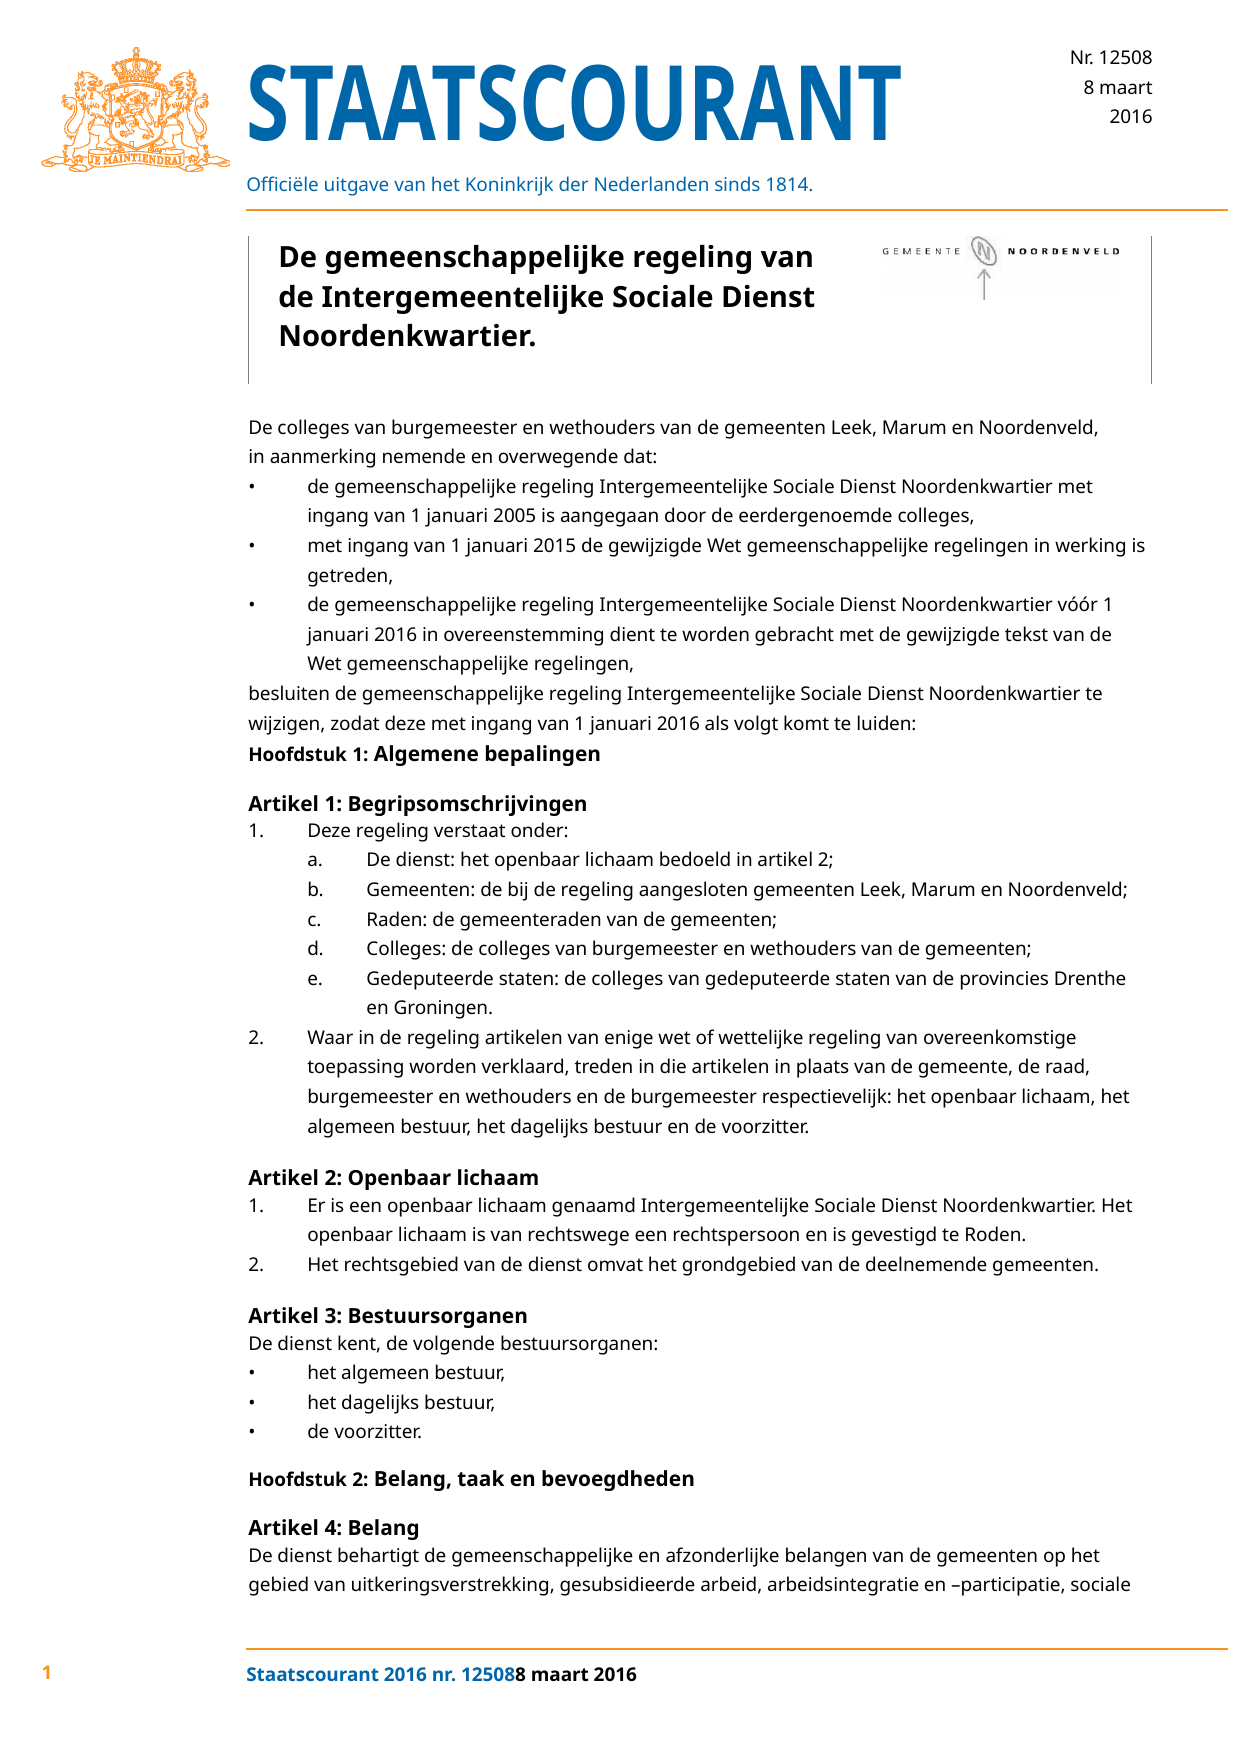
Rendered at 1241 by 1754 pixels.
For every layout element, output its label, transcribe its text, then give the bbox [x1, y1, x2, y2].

list Gemeenten: de bij de regeling aangesloten gemeenten Leek, Marum en Noordenveld; [307, 876, 1152, 902]
text Hoofdstuk 1: Algemene bepalingen [248, 739, 1152, 768]
table_header [850, 236, 882, 299]
list de voorzitter. [248, 1418, 1152, 1444]
text Artikel 2: Openbaar lichaam [248, 1163, 1152, 1192]
text De dienst behartigt de gemeenschappelijke en afzonderlijke belangen van de gemeenten op het gebied van uitkeringsverstrekking, gesubsidieerde arbeid, arbeidsintegratie en –participatie, sociale [248, 1542, 1152, 1597]
list het algemeen bestuur, [248, 1359, 1152, 1385]
list de gemeenschappelijke regeling Intergemeentelijke Sociale Dienst Noordenkwartier met ingang van 1 januari 2005 is aangegaan door de eerdergenoemde colleges, [248, 473, 1152, 528]
text Artikel 4: Belang [248, 1513, 1152, 1542]
text De colleges van burgemeester en wethouders van de gemeenten Leek, Marum en Noordenveld, [248, 414, 1152, 440]
list Raden: de gemeenteraden van de gemeenten; [307, 906, 1152, 932]
list Gedeputeerde staten: de colleges van gedeputeerde staten van de provincies Drenthe en Groningen. [307, 965, 1152, 1020]
text Artikel 3: Bestuursorganen [248, 1301, 1152, 1330]
text in aanmerking nemende en overwegende dat: [248, 443, 1152, 469]
text De dienst kent, de volgende bestuursorganen: [248, 1330, 1152, 1356]
list Colleges: de colleges van burgemeester en wethouders van de gemeenten; [307, 935, 1152, 961]
table_header De gemeenschappelijke regeling van de Intergemeentelijke Sociale Dienst Noordenkwartier. [249, 236, 850, 384]
list Er is een openbaar lichaam genaamd Intergemeentelijke Sociale Dienst Noordenkwartier. Het openbaar lichaam is van rechtswege een rechtspersoon en is gevestigd te Roden. [248, 1192, 1152, 1247]
picture [882, 236, 1119, 300]
text Hoofdstuk 2: Belang, taak en bevoegdheden [248, 1464, 1152, 1493]
list de gemeenschappelijke regeling Intergemeentelijke Sociale Dienst Noordenkwartier vóór 1 januari 2016 in overeenstemming dient te worden gebracht met de gewijzigde tekst van de Wet gemeenschappelijke regelingen, [248, 591, 1152, 676]
list Deze regeling verstaat onder: [248, 817, 1152, 843]
text Artikel 1: Begripsomschrijvingen [248, 789, 1152, 817]
picture [41, 47, 231, 172]
table_header [850, 300, 1151, 384]
table_header [1119, 236, 1151, 299]
text besluiten de gemeenschappelijke regeling Intergemeentelijke Sociale Dienst Noordenkwartier te wijzigen, zodat deze met ingang van 1 januari 2016 als volgt komt te luiden: [248, 680, 1152, 736]
list De dienst: het openbaar lichaam bedoeld in artikel 2; [307, 847, 1152, 872]
list met ingang van 1 januari 2015 de gewijzigde Wet gemeenschappelijke regelingen in werking is getreden, [248, 532, 1152, 588]
list Het rechtsgebied van de dienst omvat het grondgebied van de deelnemende gemeenten. [248, 1251, 1152, 1277]
list Waar in de regeling artikelen van enige wet of wettelijke regeling van overeenkomstige toepassing worden verklaard, treden in die artikelen in plaats van de gemeente, de raad, burgemeester en wethouders en de burgemeester respectievelijk: het openbaar lichaam, het algemeen bestuur, het dagelijks bestuur en de voorzitter. [248, 1024, 1152, 1139]
list het dagelijks bestuur, [248, 1389, 1152, 1415]
